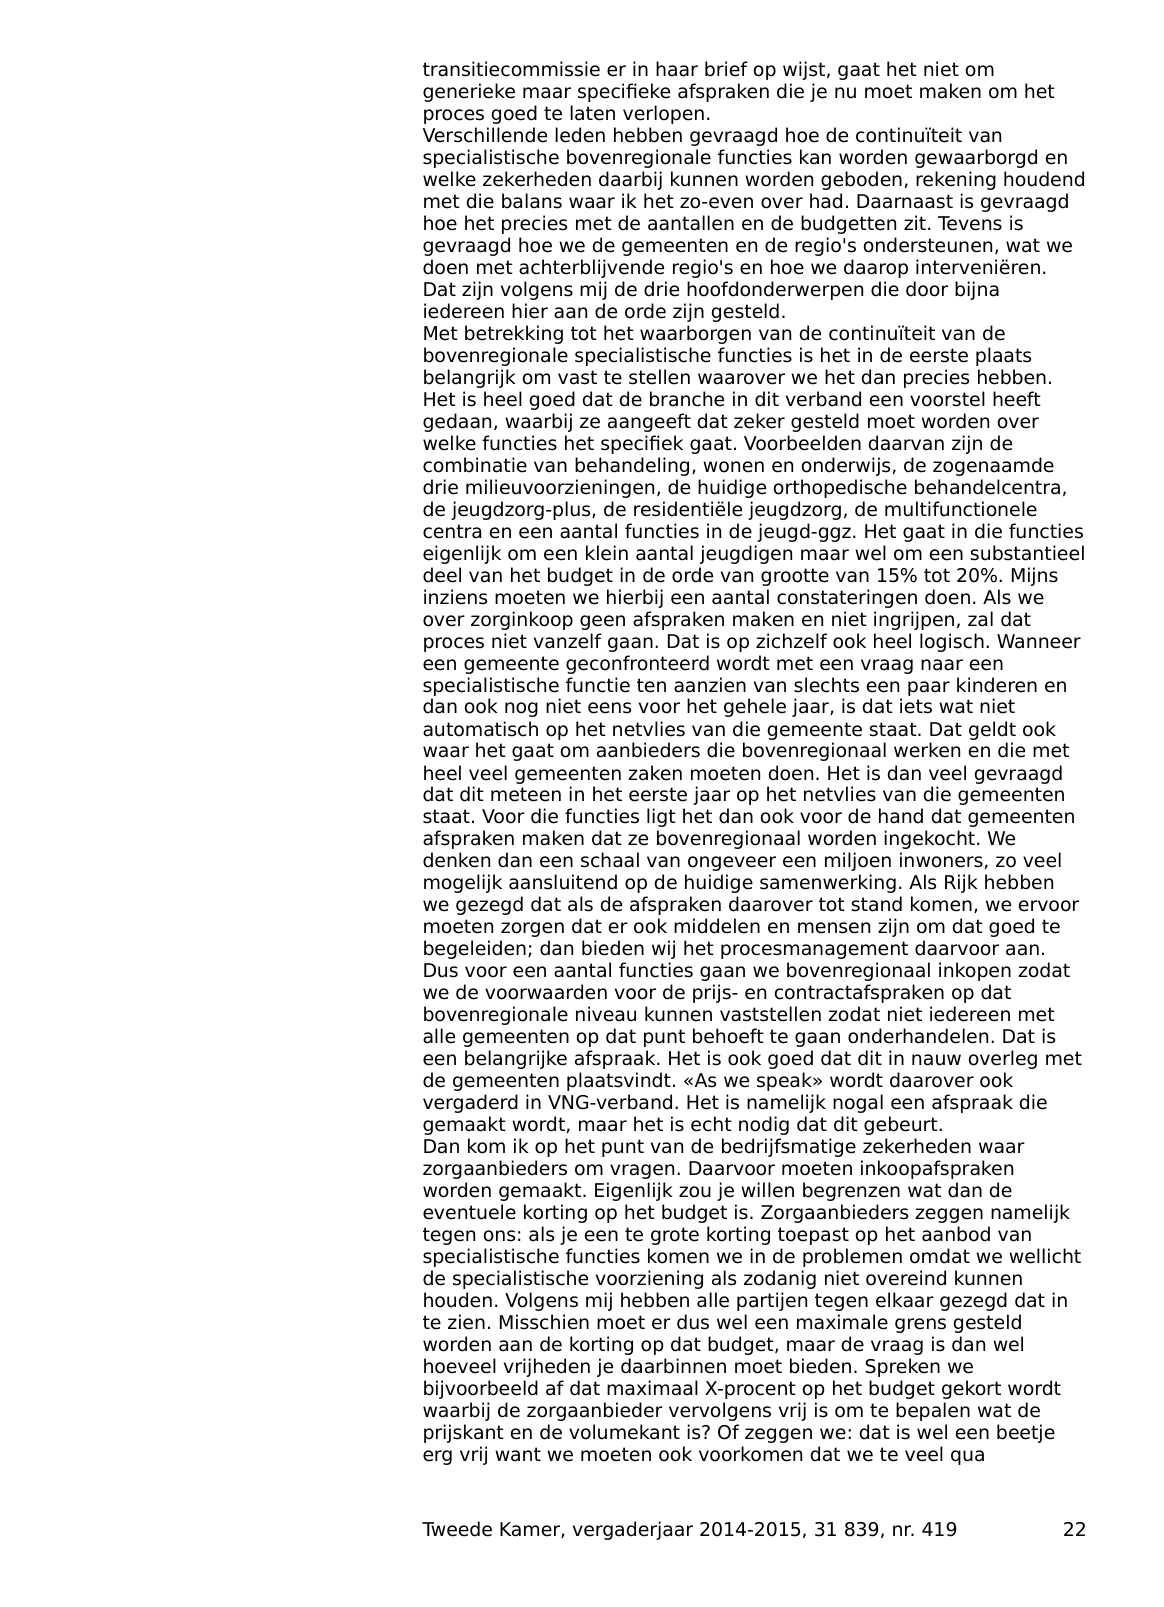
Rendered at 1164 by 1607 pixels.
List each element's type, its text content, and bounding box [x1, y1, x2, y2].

text Dan kom ik op het punt van de bedrijfsmatige zekerheden waar zorgaanbieders om vragen. Daarvoor moeten inkoopafspraken worden gemaakt. Eigenlijk zou je willen begrenzen wat dan de eventuele korting op het budget is. Zorgaanbieders zeggen namelijk tegen ons: als je een te grote korting toepast op het aanbod van specialistische functies komen we in de problemen omdat we wellicht de specialistische voorziening als zodanig niet overeind kunnen houden. Volgens mij hebben alle partijen tegen elkaar gezegd dat in te zien. Misschien moet er dus wel een maximale grens gesteld worden aan de korting op dat budget, maar de vraag is dan wel hoeveel vrijheden je daarbinnen moet bieden. Spreken we bijvoorbeeld af dat maximaal X-procent op het budget gekort wordt waarbij de zorgaanbieder vervolgens vrij is om te bepalen wat de prijskant en de volumekant is? Of zeggen we: dat is wel een beetje erg vrij want we moeten ook voorkomen dat we te veel qua [422, 1136, 1087, 1466]
text Verschillende leden hebben gevraagd hoe de continuïteit van specialistische bovenregionale functies kan worden gewaarborgd en welke zekerheden daarbij kunnen worden geboden, rekening houdend met die balans waar ik het zo-even over had. Daarnaast is gevraagd hoe het precies met de aantallen en de budgetten zit. Tevens is gevraagd hoe we de gemeenten en de regio's ondersteunen, wat we doen met achterblijvende regio's en hoe we daarop interveniëren. Dat zijn volgens mij de drie hoofdonderwerpen die door bijna iedereen hier aan de orde zijn gesteld. [422, 125, 1087, 323]
text Met betrekking tot het waarborgen van de continuïteit van de bovenregionale specialistische functies is het in de eerste plaats belangrijk om vast te stellen waarover we het dan precies hebben. Het is heel goed dat de branche in dit verband een voorstel heeft gedaan, waarbij ze aangeeft dat zeker gesteld moet worden over welke functies het specifiek gaat. Voorbeelden daarvan zijn de combinatie van behandeling, wonen en onderwijs, de zogenaamde drie milieuvoorzieningen, de huidige orthopedische behandelcentra, de jeugdzorg-plus, de residentiële jeugdzorg, de multifunctionele centra en een aantal functies in de jeugd-ggz. Het gaat in die functies eigenlijk om een klein aantal jeugdigen maar wel om een substantieel deel van het budget in de orde van grootte van 15% tot 20%. Mijns inziens moeten we hierbij een aantal constateringen doen. Als we over zorginkoop geen afspraken maken en niet ingrijpen, zal dat proces niet vanzelf gaan. Dat is op zichzelf ook heel logisch. Wanneer een gemeente geconfronteerd wordt met een vraag naar een specialistische functie ten aanzien van slechts een paar kinderen en dan ook nog niet eens voor het gehele jaar, is dat iets wat niet automatisch op het netvlies van die gemeente staat. Dat geldt ook waar het gaat om aanbieders die bovenregionaal werken en die met heel veel gemeenten zaken moeten doen. Het is dan veel gevraagd dat dit meteen in het eerste jaar op het netvlies van die gemeenten staat. Voor die functies ligt het dan ook voor de hand dat gemeenten afspraken maken dat ze bovenregionaal worden ingekocht. We denken dan een schaal van ongeveer een miljoen inwoners, zo veel mogelijk aansluitend op de huidige samenwerking. Als Rijk hebben we gezegd dat als de afspraken daarover tot stand komen, we ervoor moeten zorgen dat er ook middelen en mensen zijn om dat goed te begeleiden; dan bieden wij het procesmanagement daarvoor aan. Dus voor een aantal functies gaan we bovenregionaal inkopen zodat we de voorwaarden voor de prijs- en contractafspraken op dat bovenregionale niveau kunnen vaststellen zodat niet iedereen met alle gemeenten op dat punt behoeft te gaan onderhandelen. Dat is een belangrijke afspraak. Het is ook goed dat dit in nauw overleg met de gemeenten plaatsvindt. «As we speak» wordt daarover ook vergaderd in VNG-verband. Het is namelijk nogal een afspraak die gemaakt wordt, maar het is echt nodig dat dit gebeurt. [422, 323, 1087, 1136]
text transitiecommissie er in haar brief op wijst, gaat het niet om generieke maar specifieke afspraken die je nu moet maken om het proces goed te laten verlopen. [422, 59, 1087, 125]
